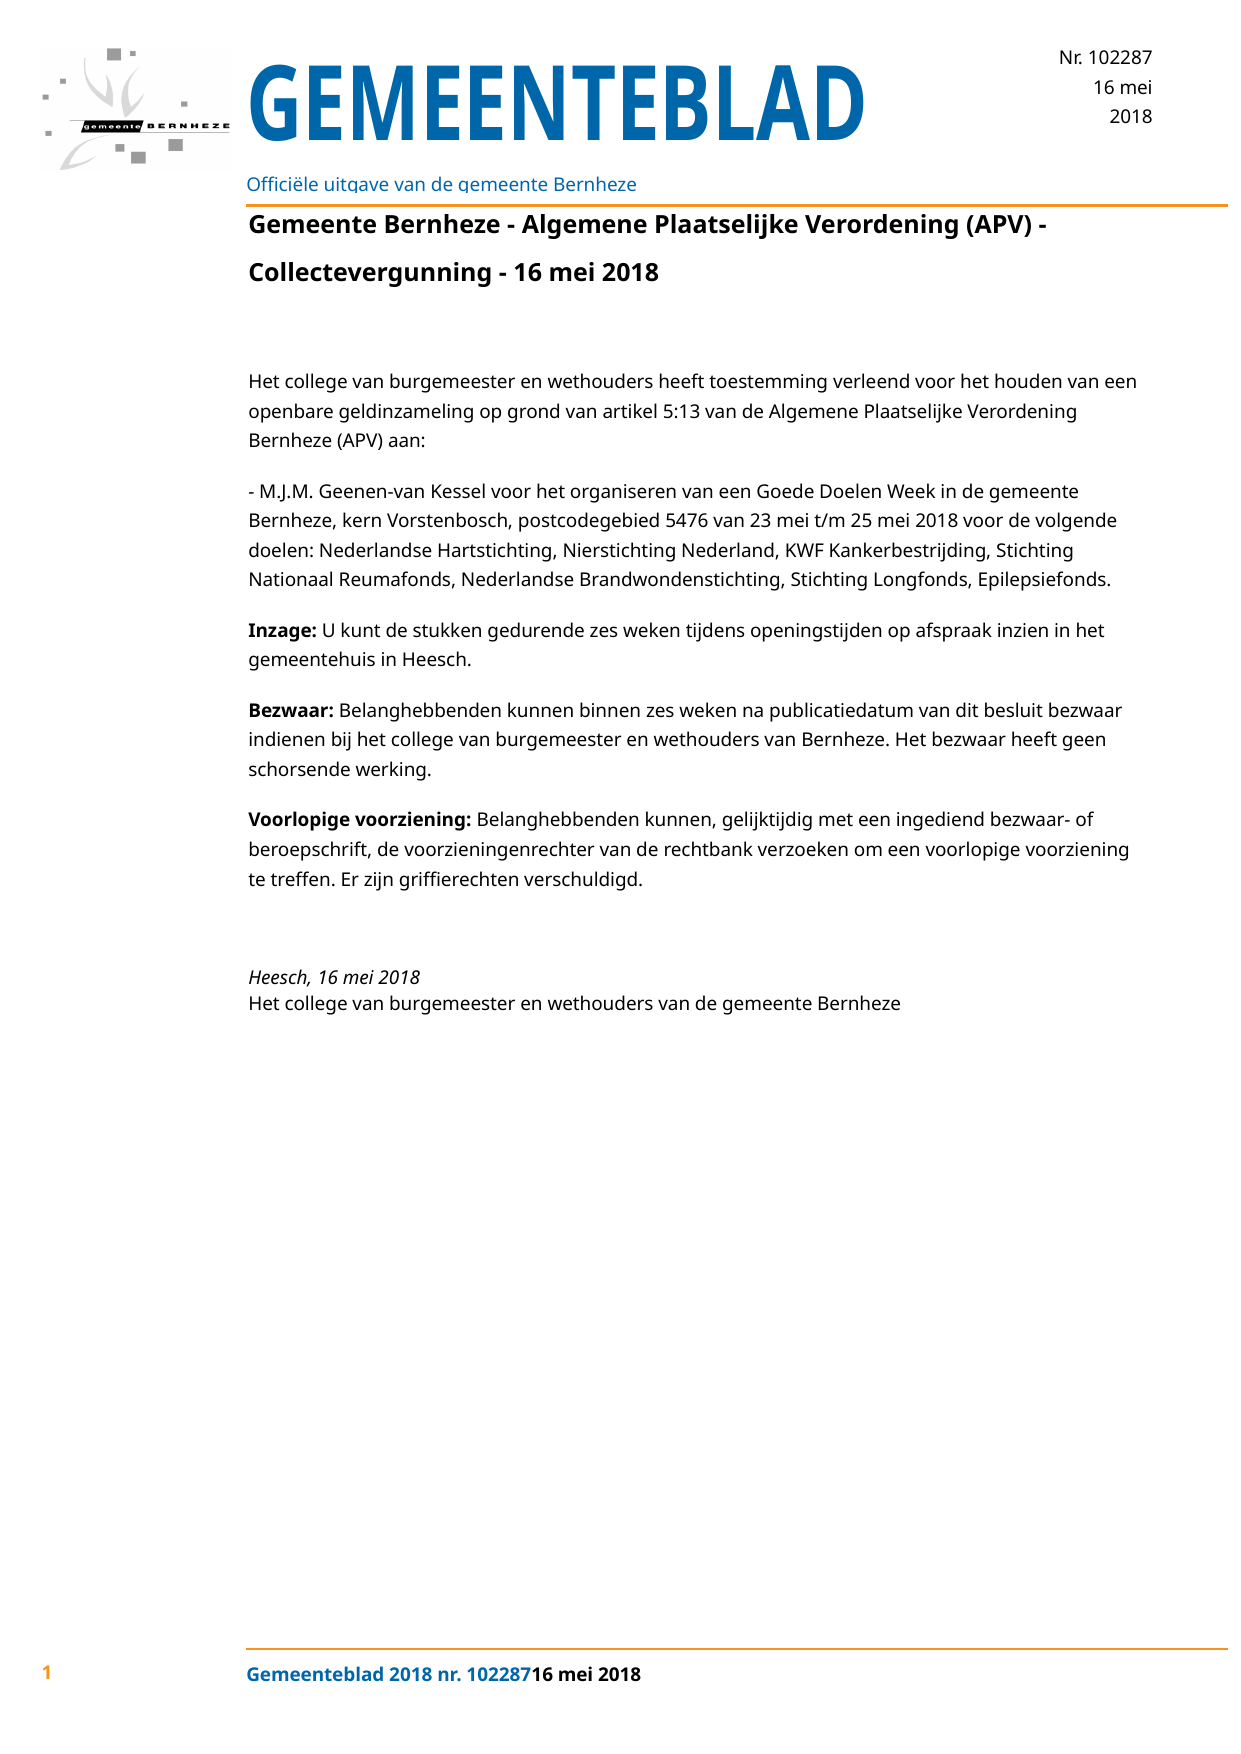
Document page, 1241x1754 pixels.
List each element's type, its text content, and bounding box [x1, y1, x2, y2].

text Voorlopige voorziening: Belanghebbenden kunnen, gelijktijdig met een ingediend bezwaar- of beroepschrift, de voorzieningenrechter van de rechtbank verzoeken om een voorlopige voorziening te treffen. Er zijn griffierechten verschuldigd. [248, 807, 1152, 892]
text Heesch, 16 mei 2018 [248, 964, 1152, 990]
text Gemeente Bernheze - Algemene Plaatselijke Verordening (APV) - Collectevergunning - 16 mei 2018 [248, 207, 1152, 288]
text Inzage: U kunt de stukken gedurende zes weken tijdens openingstijden op afspraak inzien in het gemeentehuis in Heesch. [248, 617, 1152, 672]
text Bezwaar: Belanghebbenden kunnen binnen zes weken na publicatiedatum van dit besluit bezwaar indienen bij het college van burgemeester en wethouders van Bernheze. Het bezwaar heeft geen schorsende werking. [248, 697, 1152, 782]
text - M.J.M. Geenen-van Kessel voor het organiseren van een Goede Doelen Week in de gemeente Bernheze, kern Vorstenbosch, postcodegebied 5476 van 23 mei t/m 25 mei 2018 voor de volgende doelen: Nederlandse Hartstichting, Nierstichting Nederland, KWF Kankerbestrijding, Stichting Nationaal Reumafonds, Nederlandse Brandwondenstichting, Stichting Longfonds, Epilepsiefonds. [248, 478, 1152, 592]
picture [41, 47, 231, 172]
text Het college van burgemeester en wethouders heeft toestemming verleend voor het houden van een openbare geldinzameling op grond van artikel 5:13 van de Algemene Plaatselijke Verordening Bernheze (APV) aan: [248, 368, 1152, 453]
text Het college van burgemeester en wethouders van de gemeente Bernheze [248, 990, 1152, 1016]
